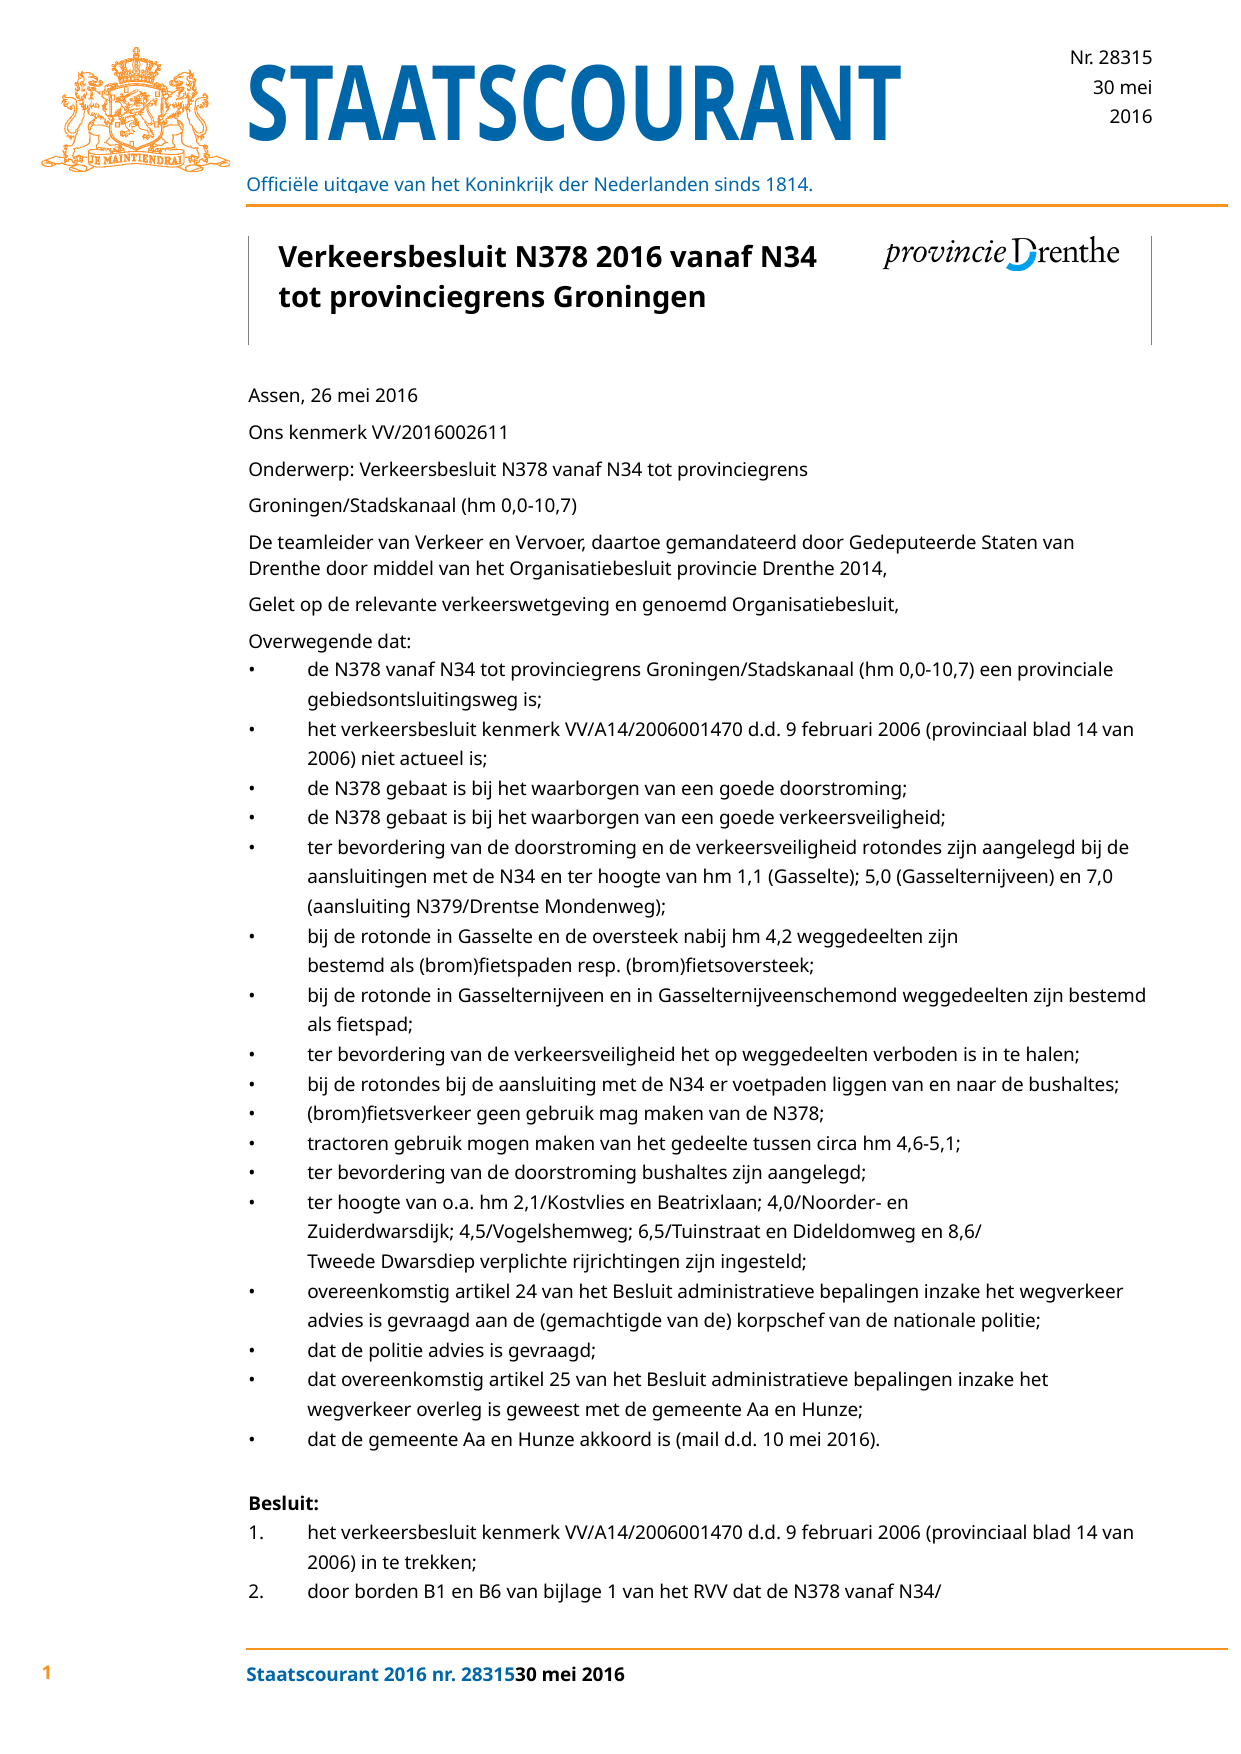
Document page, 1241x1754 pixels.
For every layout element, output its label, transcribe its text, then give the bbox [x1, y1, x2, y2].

text Overwegende dat: [248, 628, 1152, 654]
text Besluit: [248, 1490, 1152, 1516]
list het verkeersbesluit kenmerk VV/A14/2006001470 d.d. 9 februari 2006 (provinciaal blad 14 van 2006) niet actueel is; [248, 716, 1152, 771]
list ter hoogte van o.a. hm 2,1/Kostvlies en Beatrixlaan; 4,0/Noorder- en [248, 1189, 1152, 1215]
text Assen, 26 mei 2016 [248, 383, 1152, 408]
list Tweede Dwarsdiep verplichte rijrichtingen zijn ingesteld; [248, 1248, 1152, 1274]
list dat de gemeente Aa en Hunze akkoord is (mail d.d. 10 mei 2016). [248, 1426, 1152, 1452]
picture [882, 236, 1119, 271]
text De teamleider van Verkeer en Vervoer, daartoe gemandateerd door Gedeputeerde Staten van Drenthe door middel van het Organisatiebesluit provincie Drenthe 2014, [248, 529, 1152, 581]
list de N378 gebaat is bij het waarborgen van een goede doorstroming; [248, 775, 1152, 801]
list het verkeersbesluit kenmerk VV/A14/2006001470 d.d. 9 februari 2006 (provinciaal blad 14 van 2006) in te trekken; [248, 1519, 1152, 1575]
picture [41, 47, 231, 172]
list dat overeenkomstig artikel 25 van het Besluit administratieve bepalingen inzake het wegverkeer overleg is geweest met de gemeente Aa en Hunze; [248, 1367, 1152, 1422]
text Gelet op de relevante verkeerswetgeving en genoemd Organisatiebesluit, [248, 592, 1152, 617]
list tractoren gebruik mogen maken van het gedeelte tussen circa hm 4,6-5,1; [248, 1130, 1152, 1156]
list bij de rotonde in Gasselte en de oversteek nabij hm 4,2 weggedeelten zijn [248, 923, 1152, 949]
text Onderwerp: Verkeersbesluit N378 vanaf N34 tot provinciegrens [248, 456, 1152, 482]
list bij de rotondes bij de aansluiting met de N34 er voetpaden liggen van en naar de bushaltes; [248, 1071, 1152, 1097]
list dat de politie advies is gevraagd; [248, 1337, 1152, 1363]
list ter bevordering van de verkeersveiligheid het op weggedeelten verboden is in te halen; [248, 1041, 1152, 1067]
list de N378 vanaf N34 tot provinciegrens Groningen/Stadskanaal (hm 0,0-10,7) een provinciale gebiedsontsluitingsweg is; [248, 657, 1152, 712]
list (brom)fietsverkeer geen gebruik mag maken van de N378; [248, 1100, 1152, 1126]
table_header Verkeersbesluit N378 2016 vanaf N34 tot provinciegrens Groningen [249, 236, 850, 345]
list door borden B1 en B6 van bijlage 1 van het RVV dat de N378 vanaf N34/ [248, 1578, 1152, 1604]
table_header [850, 236, 1151, 345]
list Zuiderdwarsdijk; 4,5/Vogelshemweg; 6,5/Tuinstraat en Dideldomweg en 8,6/ [248, 1219, 1152, 1244]
list ter bevordering van de doorstroming en de verkeersveiligheid rotondes zijn aangelegd bij de aansluitingen met de N34 en ter hoogte van hm 1,1 (Gasselte); 5,0 (Gasselternijveen) en 7,0 (aansluiting N379/Drentse Mondenweg); [248, 834, 1152, 919]
list overeenkomstig artikel 24 van het Besluit administratieve bepalingen inzake het wegverkeer advies is gevraagd aan de (gemachtigde van de) korpschef van de nationale politie; [248, 1278, 1152, 1333]
list bestemd als (brom)fietspaden resp. (brom)fietsoversteek; [248, 952, 1152, 978]
text Groningen/Stadskanaal (hm 0,0-10,7) [248, 493, 1152, 518]
list bij de rotonde in Gasselternijveen en in Gasselternijveenschemond weggedeelten zijn bestemd als fietspad; [248, 982, 1152, 1037]
list de N378 gebaat is bij het waarborgen van een goede verkeersveiligheid; [248, 804, 1152, 830]
text Ons kenmerk VV/2016002611 [248, 419, 1152, 445]
list ter bevordering van de doorstroming bushaltes zijn aangelegd; [248, 1159, 1152, 1185]
